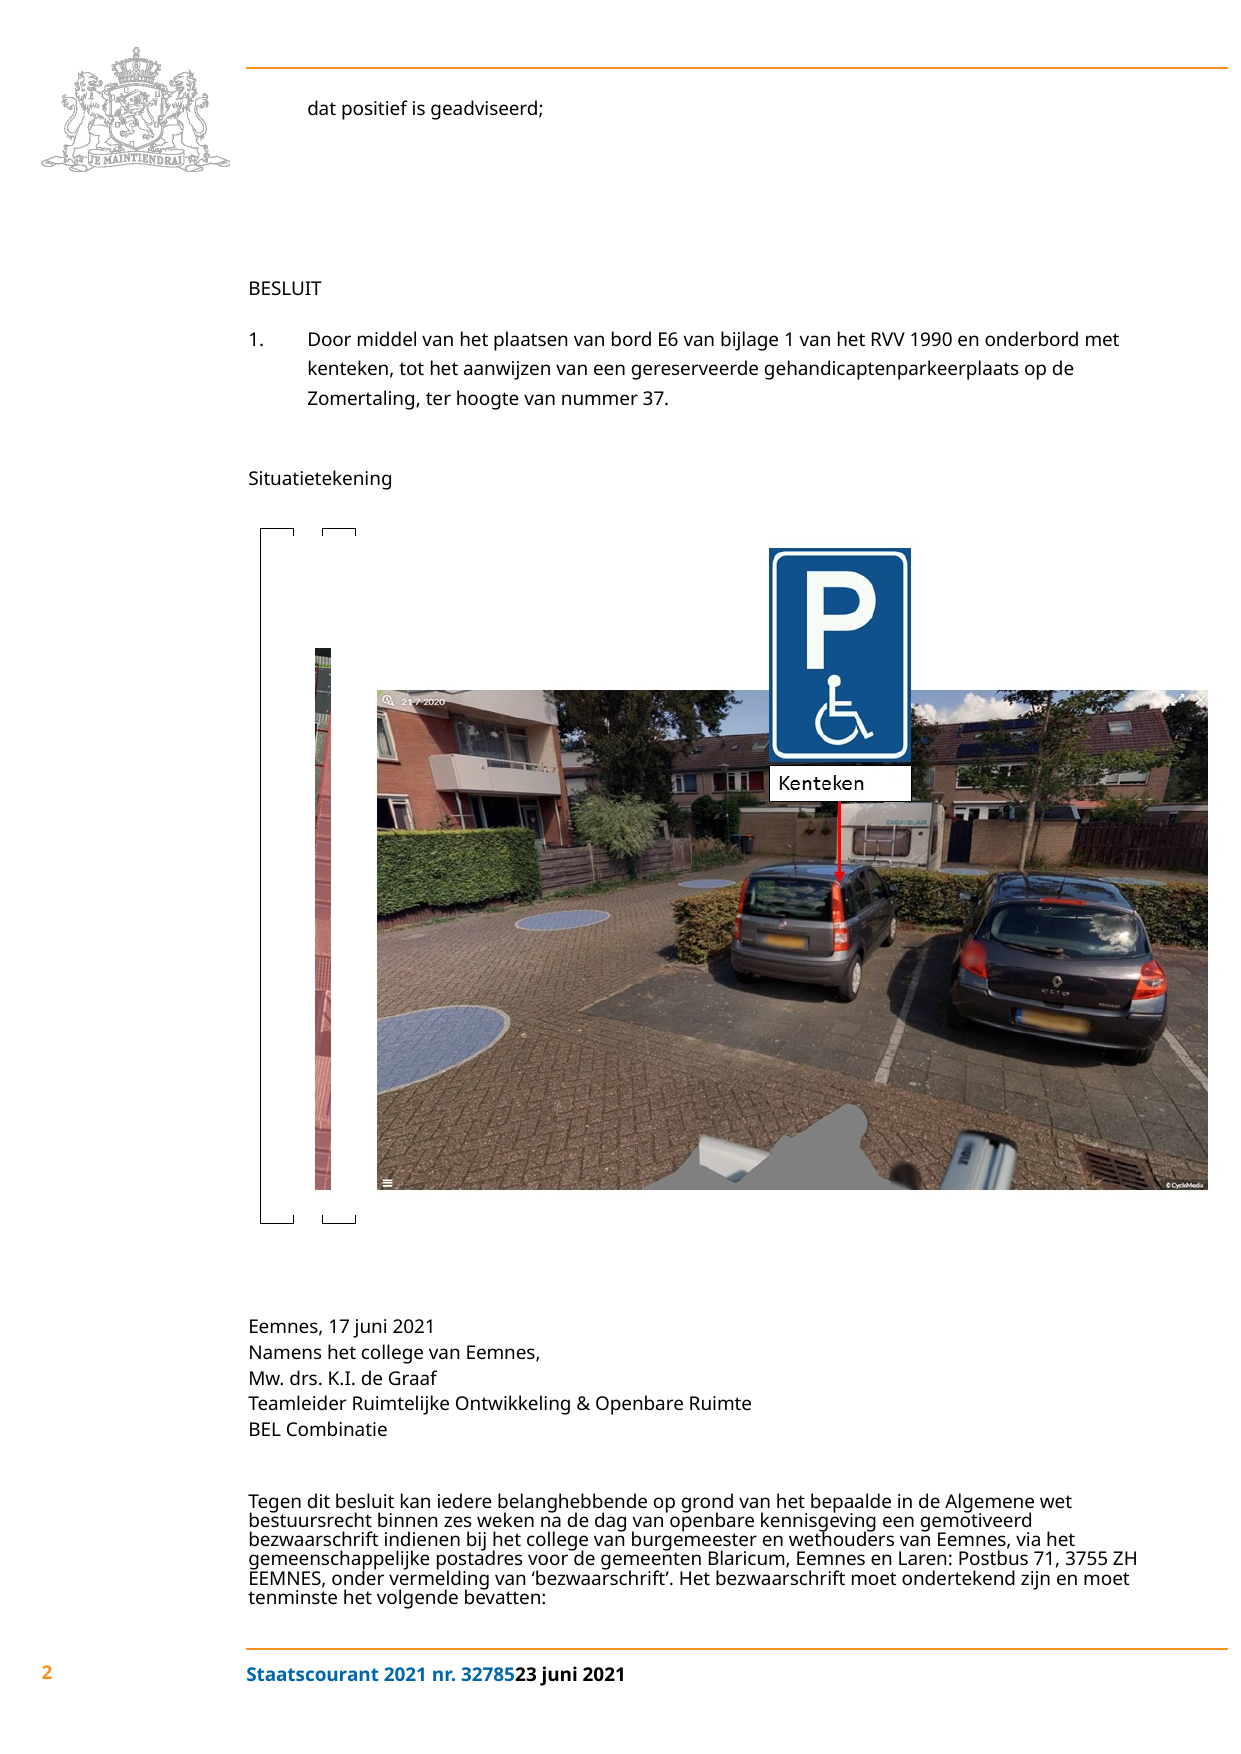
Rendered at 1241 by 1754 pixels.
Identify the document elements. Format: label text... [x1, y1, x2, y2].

text Mw. drs. K.I. de Graaf [248, 1365, 1152, 1391]
text Situatietekening [248, 465, 1152, 491]
text Eemnes, 17 juni 2021 [248, 1313, 1152, 1339]
list Door middel van het plaatsen van bord E6 van bijlage 1 van het RVV 1990 en onderbord met kenteken, tot het aanwijzen van een gereserveerde gehandicaptenparkeerplaats op de Zomertaling, ter hoogte van nummer 37. [248, 326, 1152, 411]
text BESLUIT [248, 276, 1152, 301]
text Tegen dit besluit kan iedere belanghebbende op grond van het bepaalde in de Algemene wet bestuursrecht binnen zes weken na de dag van openbare kennisgeving een gemotiveerd bezwaarschrift indienen bij het college van burgemeester en wethouders van Eemnes, via het gemeenschappelijke postadres voor de gemeenten Blaricum, Eemnes en Laren: Postbus 71, 3755 ZH EEMNES, onder vermelding van ‘bezwaarschrift’. Het bezwaarschrift moet ondertekend zijn en moet tenminste het volgende bevatten: [248, 1493, 1152, 1608]
list dat positief is geadviseerd; [248, 95, 1152, 121]
text Namens het college van Eemnes, [248, 1339, 1152, 1365]
text Teamleider Ruimtelijke Ontwikkeling & Openbare Ruimte [248, 1391, 1152, 1416]
picture [41, 47, 231, 172]
picture [268, 536, 1235, 1215]
text BEL Combinatie [248, 1416, 1152, 1442]
